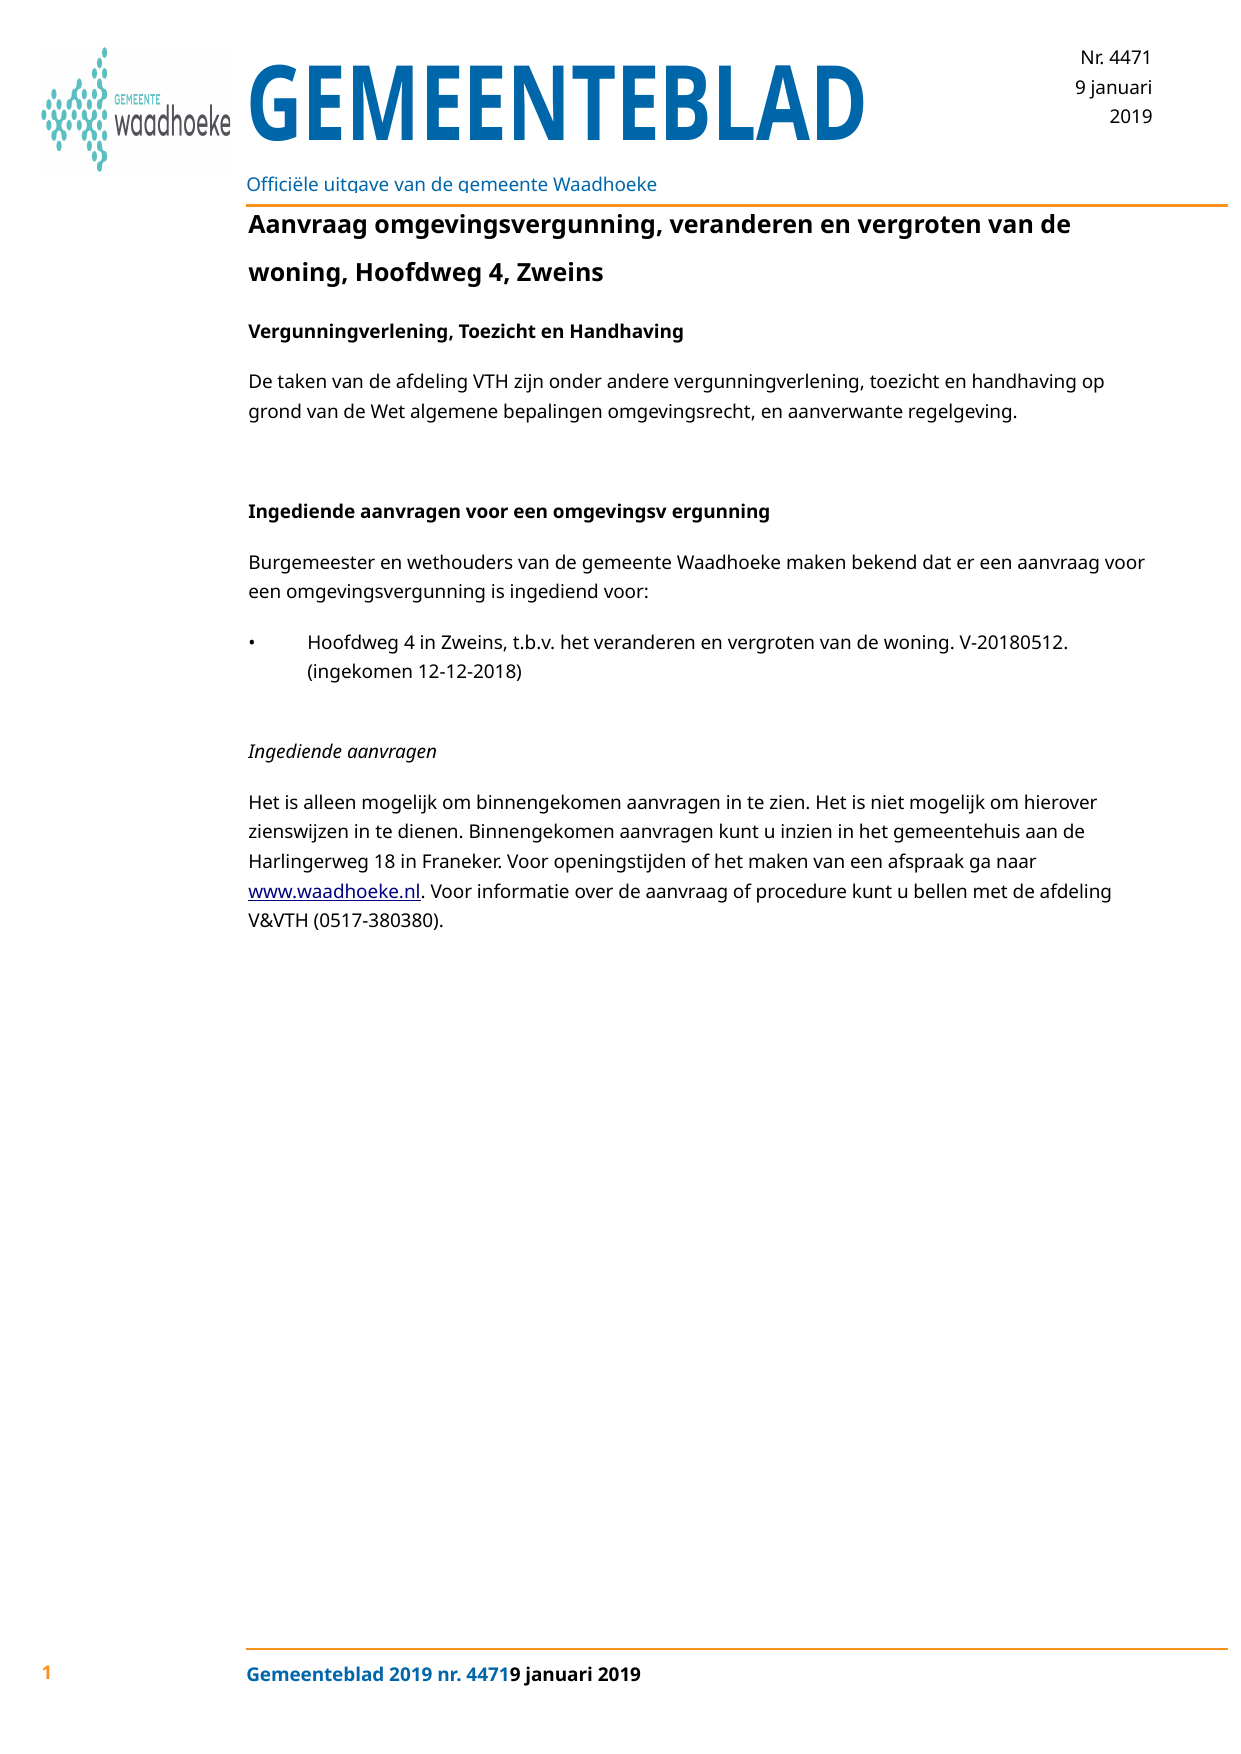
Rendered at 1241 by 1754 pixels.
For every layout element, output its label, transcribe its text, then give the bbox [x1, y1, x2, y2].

list Hoofdweg 4 in Zweins, t.b.v. het veranderen en vergroten van de woning. V-20180512. (ingekomen 12-12-2018) [248, 629, 1152, 684]
text Aanvraag omgevingsvergunning, veranderen en vergroten van de woning, Hoofdweg 4, Zweins [248, 207, 1152, 288]
text Ingediende aanvragen voor een omgevingsv ergunning [248, 499, 1152, 524]
text Burgemeester en wethouders van de gemeente Waadhoeke maken bekend dat er een aanvraag voor een omgevingsvergunning is ingediend voor: [248, 549, 1152, 604]
text De taken van de afdeling VTH zijn onder andere vergunningverlening, toezicht en handhaving op grond van de Wet algemene bepalingen omgevingsrecht, en aanverwante regelgeving. [248, 368, 1152, 424]
text Ingediende aanvragen [248, 739, 1152, 764]
picture [41, 47, 231, 172]
text Vergunningverlening, Toezicht en Handhaving [248, 318, 1152, 344]
text Het is alleen mogelijk om binnengekomen aanvragen in te zien. Het is niet mogelijk om hierover zienswijzen in te dienen. Binnengekomen aanvragen kunt u inzien in het gemeentehuis aan de Harlingerweg 18 in Franeker. Voor openingstijden of het maken van een afspraak ga naar www.waadhoeke.nl. Voor informatie over de aanvraag of procedure kunt u bellen met de afdeling V&VTH (0517-380380). [248, 789, 1152, 933]
